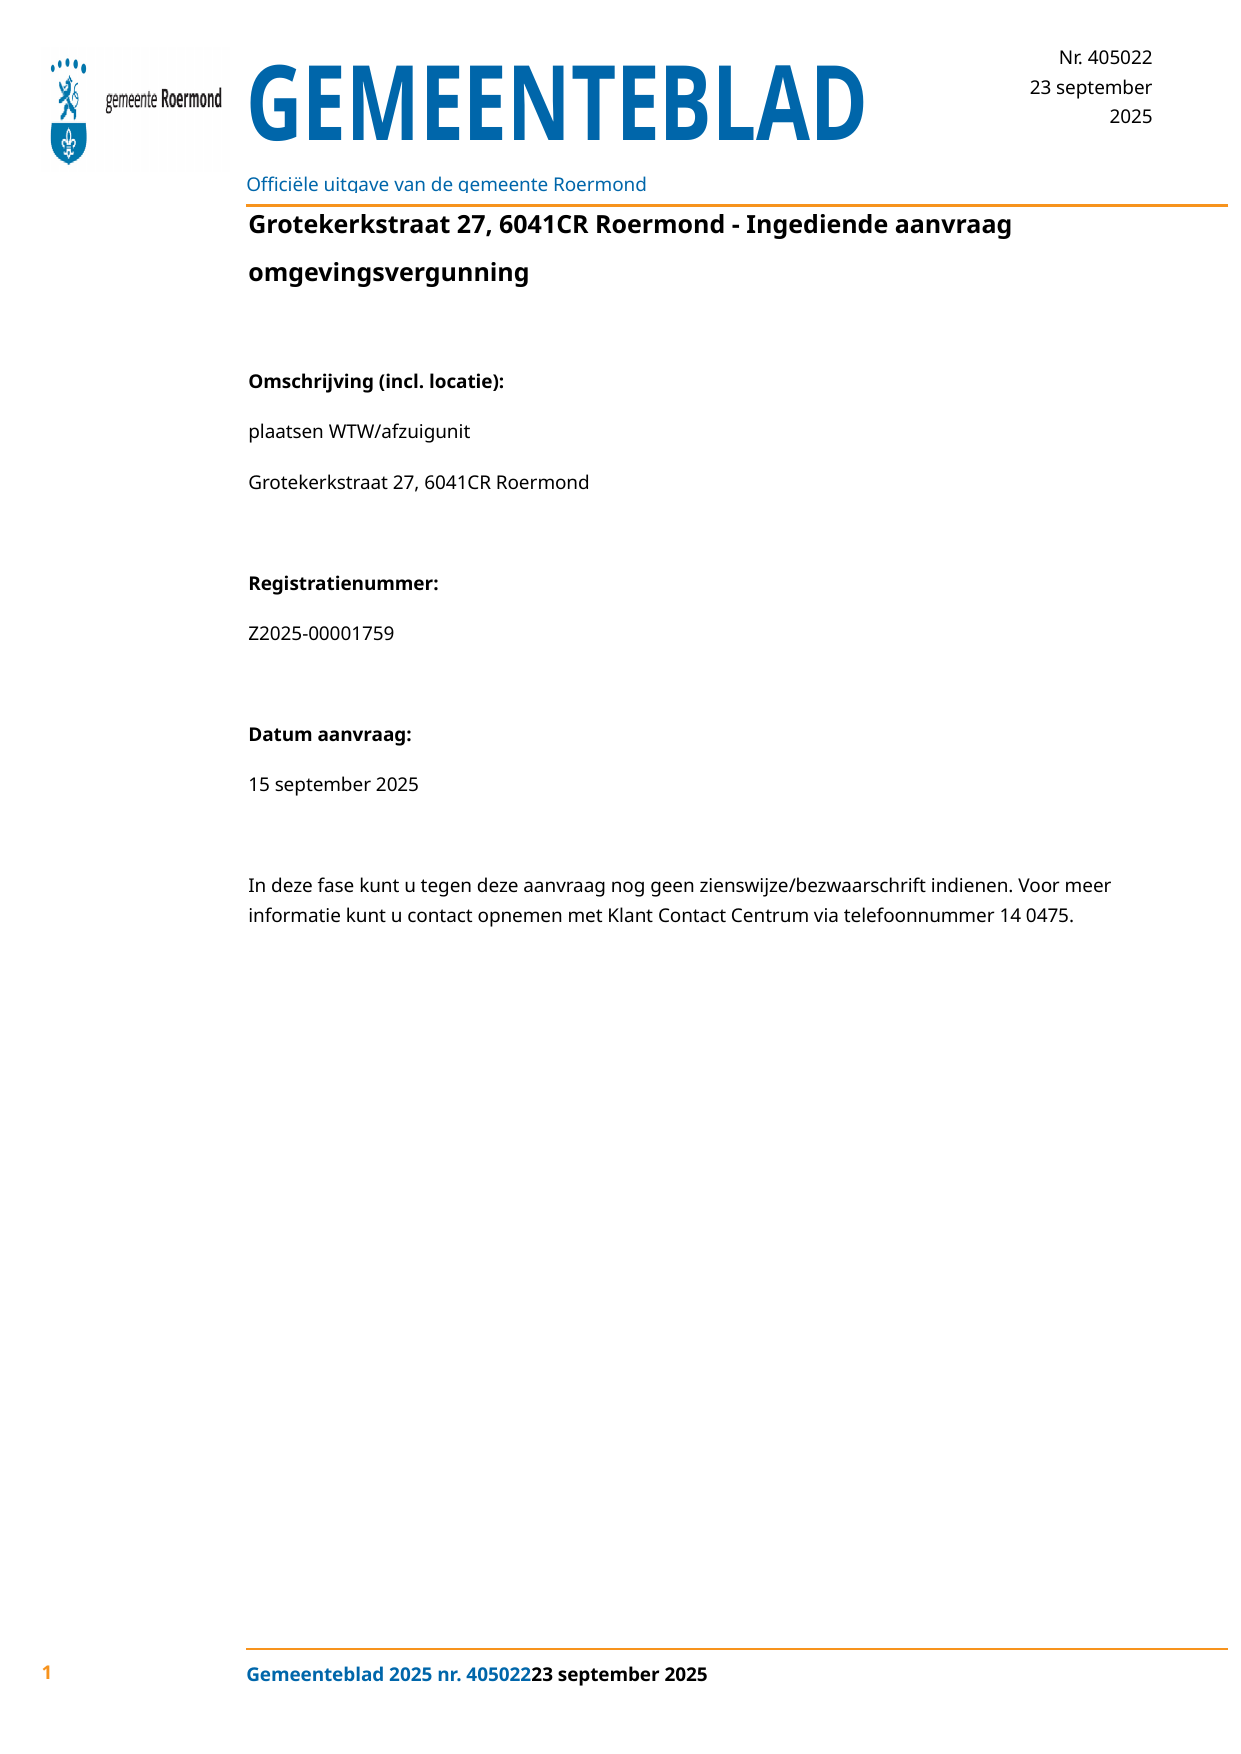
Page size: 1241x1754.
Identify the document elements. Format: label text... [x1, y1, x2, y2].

text Omschrijving (incl. locatie): [248, 368, 1152, 394]
text Grotekerkstraat 27, 6041CR Roermond [248, 469, 1152, 495]
text In deze fase kunt u tegen deze aanvraag nog geen zienswijze/bezwaarschrift indienen. Voor meer informatie kunt u contact opnemen met Klant Contact Centrum via telefoonnummer 14 0475. [248, 872, 1152, 928]
text Grotekerkstraat 27, 6041CR Roermond - Ingediende aanvraag omgevingsvergunning [248, 207, 1152, 288]
text Registratienummer: [248, 570, 1152, 596]
text plaatsen WTW/afzuigunit [248, 419, 1152, 444]
text Datum aanvraag: [248, 721, 1152, 747]
text 15 september 2025 [248, 772, 1152, 797]
picture [41, 47, 231, 172]
text Z2025-00001759 [248, 620, 1152, 646]
